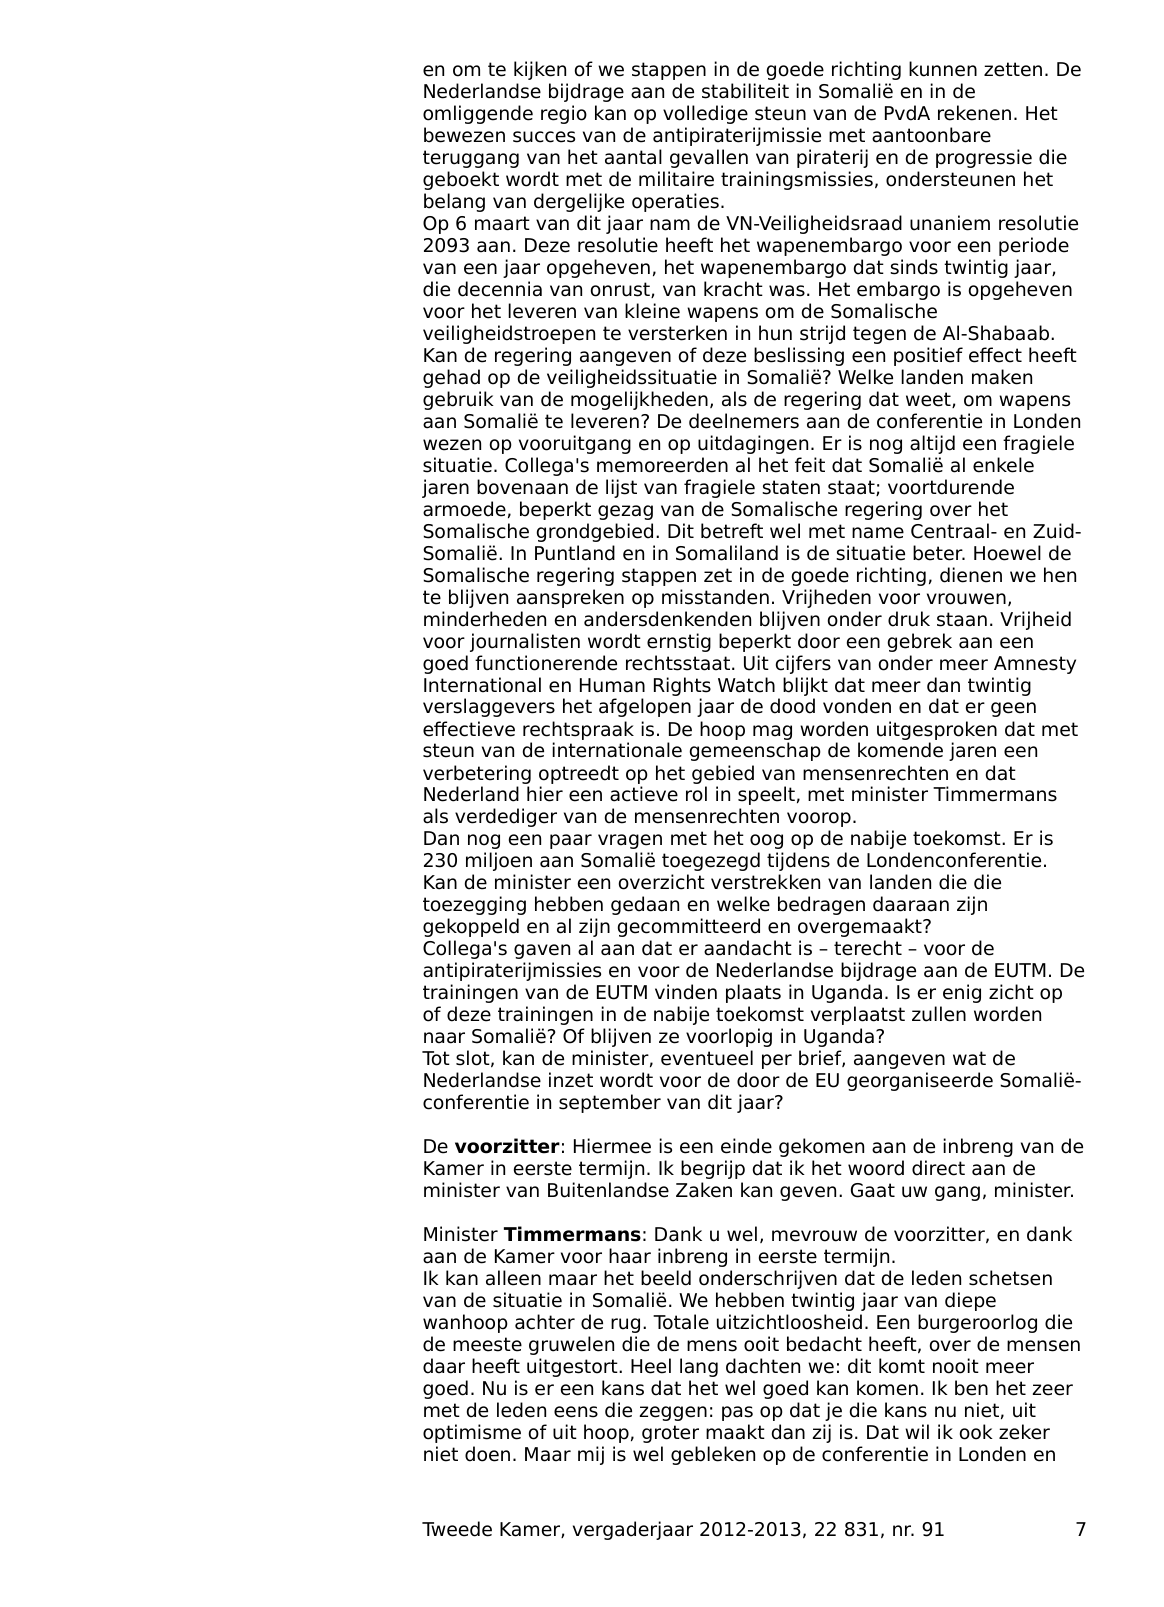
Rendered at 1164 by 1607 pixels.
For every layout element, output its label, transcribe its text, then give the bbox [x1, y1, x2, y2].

text Dan nog een paar vragen met het oog op de nabije toekomst. Er is 230 miljoen aan Somalië toegezegd tijdens de Londenconferentie. Kan de minister een overzicht verstrekken van landen die die toezegging hebben gedaan en welke bedragen daaraan zijn gekoppeld en al zijn gecommitteerd en overgemaakt? [422, 828, 1087, 938]
text De voorzitter: Hiermee is een einde gekomen aan de inbreng van de Kamer in eerste termijn. Ik begrijp dat ik het woord direct aan de minister van Buitenlandse Zaken kan geven. Gaat uw gang, minister. [422, 1136, 1087, 1202]
text Op 6 maart van dit jaar nam de VN-Veiligheidsraad unaniem resolutie 2093 aan. Deze resolutie heeft het wapenembargo voor een periode van een jaar opgeheven, het wapenembargo dat sinds twintig jaar, die decennia van onrust, van kracht was. Het embargo is opgeheven voor het leveren van kleine wapens om de Somalische veiligheidstroepen te versterken in hun strijd tegen de Al-Shabaab. Kan de regering aangeven of deze beslissing een positief effect heeft gehad op de veiligheidssituatie in Somalië? Welke landen maken gebruik van de mogelijkheden, als de regering dat weet, om wapens aan Somalië te leveren? De deelnemers aan de conferentie in Londen wezen op vooruitgang en op uitdagingen. Er is nog altijd een fragiele situatie. Collega's memoreerden al het feit dat Somalië al enkele jaren bovenaan de lijst van fragiele staten staat; voortdurende armoede, beperkt gezag van de Somalische regering over het Somalische grondgebied. Dit betreft wel met name Centraal- en Zuid-Somalië. In Puntland en in Somaliland is de situatie beter. Hoewel de Somalische regering stappen zet in de goede richting, dienen we hen te blijven aanspreken op misstanden. Vrijheden voor vrouwen, minderheden en andersdenkenden blijven onder druk staan. Vrijheid voor journalisten wordt ernstig beperkt door een gebrek aan een goed functionerende rechtsstaat. Uit cijfers van onder meer Amnesty International en Human Rights Watch blijkt dat meer dan twintig verslaggevers het afgelopen jaar de dood vonden en dat er geen effectieve rechtspraak is. De hoop mag worden uitgesproken dat met steun van de internationale gemeenschap de komende jaren een verbetering optreedt op het gebied van mensenrechten en dat Nederland hier een actieve rol in speelt, met minister Timmermans als verdediger van de mensenrechten voorop. [422, 213, 1087, 828]
text Collega's gaven al aan dat er aandacht is – terecht – voor de antipiraterijmissies en voor de Nederlandse bijdrage aan de EUTM. De trainingen van de EUTM vinden plaats in Uganda. Is er enig zicht op of deze trainingen in de nabije toekomst verplaatst zullen worden naar Somalië? Of blijven ze voorlopig in Uganda? [422, 938, 1087, 1048]
text Ik kan alleen maar het beeld onderschrijven dat de leden schetsen van de situatie in Somalië. We hebben twintig jaar van diepe wanhoop achter de rug. Totale uitzichtloosheid. Een burgeroorlog die de meeste gruwelen die de mens ooit bedacht heeft, over de mensen daar heeft uitgestort. Heel lang dachten we: dit komt nooit meer goed. Nu is er een kans dat het wel goed kan komen. Ik ben het zeer met de leden eens die zeggen: pas op dat je die kans nu niet, uit optimisme of uit hoop, groter maakt dan zij is. Dat wil ik ook zeker niet doen. Maar mij is wel gebleken op de conferentie in Londen en [422, 1268, 1087, 1466]
text en om te kijken of we stappen in de goede richting kunnen zetten. De Nederlandse bijdrage aan de stabiliteit in Somalië en in de omliggende regio kan op volledige steun van de PvdA rekenen. Het bewezen succes van de antipiraterijmissie met aantoonbare teruggang van het aantal gevallen van piraterij en de progressie die geboekt wordt met de militaire trainingsmissies, ondersteunen het belang van dergelijke operaties. [422, 59, 1087, 213]
text Tot slot, kan de minister, eventueel per brief, aangeven wat de Nederlandse inzet wordt voor de door de EU georganiseerde Somalië-conferentie in september van dit jaar? [422, 1048, 1087, 1114]
text Minister Timmermans: Dank u wel, mevrouw de voorzitter, en dank aan de Kamer voor haar inbreng in eerste termijn. [422, 1224, 1087, 1268]
